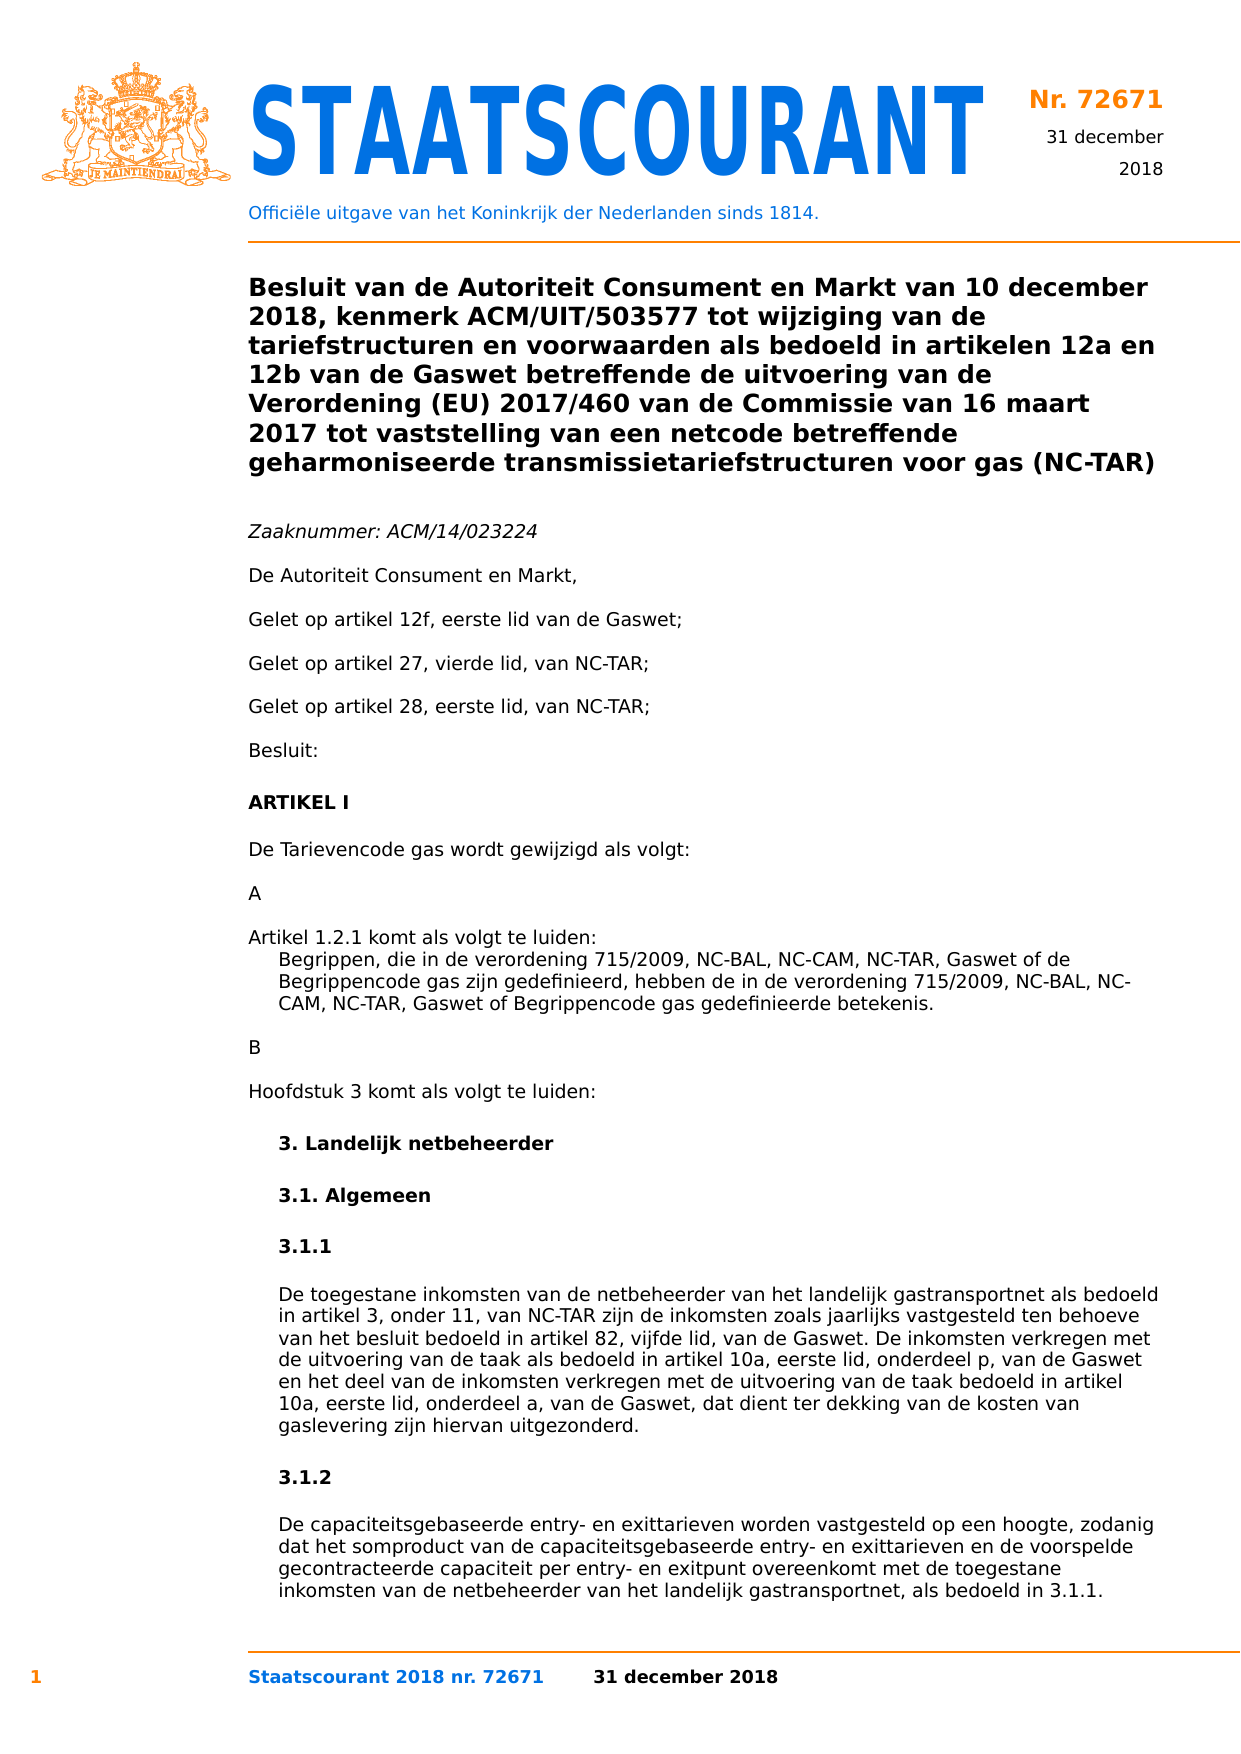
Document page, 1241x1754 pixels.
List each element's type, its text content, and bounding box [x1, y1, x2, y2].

text Gelet op artikel 28, eerste lid, van NC-TAR; [248, 696, 1163, 718]
subtitle 3.1.2 [278, 1467, 1163, 1489]
subtitle 3.1. Algemeen [278, 1184, 1163, 1206]
table_cell Officiële uitgave van het Koninkrijk der Nederlanden sinds 1814. [248, 203, 1240, 241]
text De toegestane inkomsten van de netbeheerder van het landelijk gastransportnet als bedoeld in artikel 3, onder 11, van NC-TAR zijn de inkomsten zoals jaarlijks vastgesteld ten behoeve van het besluit bedoeld in artikel 82, vijfde lid, van de Gaswet. De inkomsten verkregen met de uitvoering van de taak als bedoeld in artikel 10a, eerste lid, onderdeel p, van de Gaswet en het deel van de inkomsten verkregen met de uitvoering van de taak bedoeld in artikel 10a, eerste lid, onderdeel a, van de Gaswet, dat dient ter dekking van de kosten van gaslevering zijn hiervan uitgezonderd. [278, 1283, 1163, 1437]
text Begrippen, die in de verordening 715/2009, NC-BAL, NC-CAM, NC-TAR, Gaswet of de Begrippencode gas zijn gedefinieerd, hebben de in de verordening 715/2009, NC-BAL, NC-CAM, NC-TAR, Gaswet of Begrippencode gas gedefinieerde betekenis. [278, 949, 1163, 1015]
text De Tarievencode gas wordt gewijzigd als volgt: [248, 839, 1163, 861]
text Gelet op artikel 12f, eerste lid van de Gaswet; [248, 609, 1163, 631]
table_header STAATSCOURANT [248, 62, 998, 203]
text Zaaknummer: ACM/14/023224 [248, 521, 1163, 543]
table_cell 2018 [998, 153, 1240, 203]
subtitle ARTIKEL I [248, 792, 1163, 814]
text Besluit: [248, 740, 1163, 762]
subtitle 3. Landelijk netbeheerder [278, 1132, 1163, 1154]
text Hoofdstuk 3 komt als volgt te luiden: [248, 1081, 1163, 1102]
table_header [25, 62, 248, 241]
subtitle Besluit van de Autoriteit Consument en Markt van 10 december 2018, kenmerk ACM/UIT/503577 tot wijziging van de tariefstructuren en voorwaarden als bedoeld in artikelen 12a en 12b van de Gaswet betreffende de uitvoering van de Verordening (EU) 2017/460 van de Commissie van 16 maart 2017 tot vaststelling van een netcode betreffende geharmoniseerde transmissietariefstructuren voor gas (NC-TAR) [248, 273, 1163, 477]
text Gelet op artikel 27, vierde lid, van NC-TAR; [248, 652, 1163, 674]
picture [41, 62, 231, 186]
text De Autoriteit Consument en Markt, [248, 565, 1163, 587]
text A [248, 883, 1163, 905]
text De capaciteitsgebaseerde entry- en exittarieven worden vastgesteld op een hoogte, zodanig dat het somproduct van de capaciteitsgebaseerde entry- en exittarieven en de voorspelde gecontracteerde capaciteit per entry- en exitpunt overeenkomt met de toegestane inkomsten van de netbeheerder van het landelijk gastransportnet, als bedoeld in 3.1.1. [278, 1514, 1163, 1602]
text B [248, 1037, 1163, 1059]
table_cell 31 december [998, 121, 1240, 153]
text Artikel 1.2.1 komt als volgt te luiden: [248, 927, 1163, 949]
table_header Nr. 72671 [998, 62, 1240, 121]
subtitle 3.1.1 [278, 1236, 1163, 1258]
